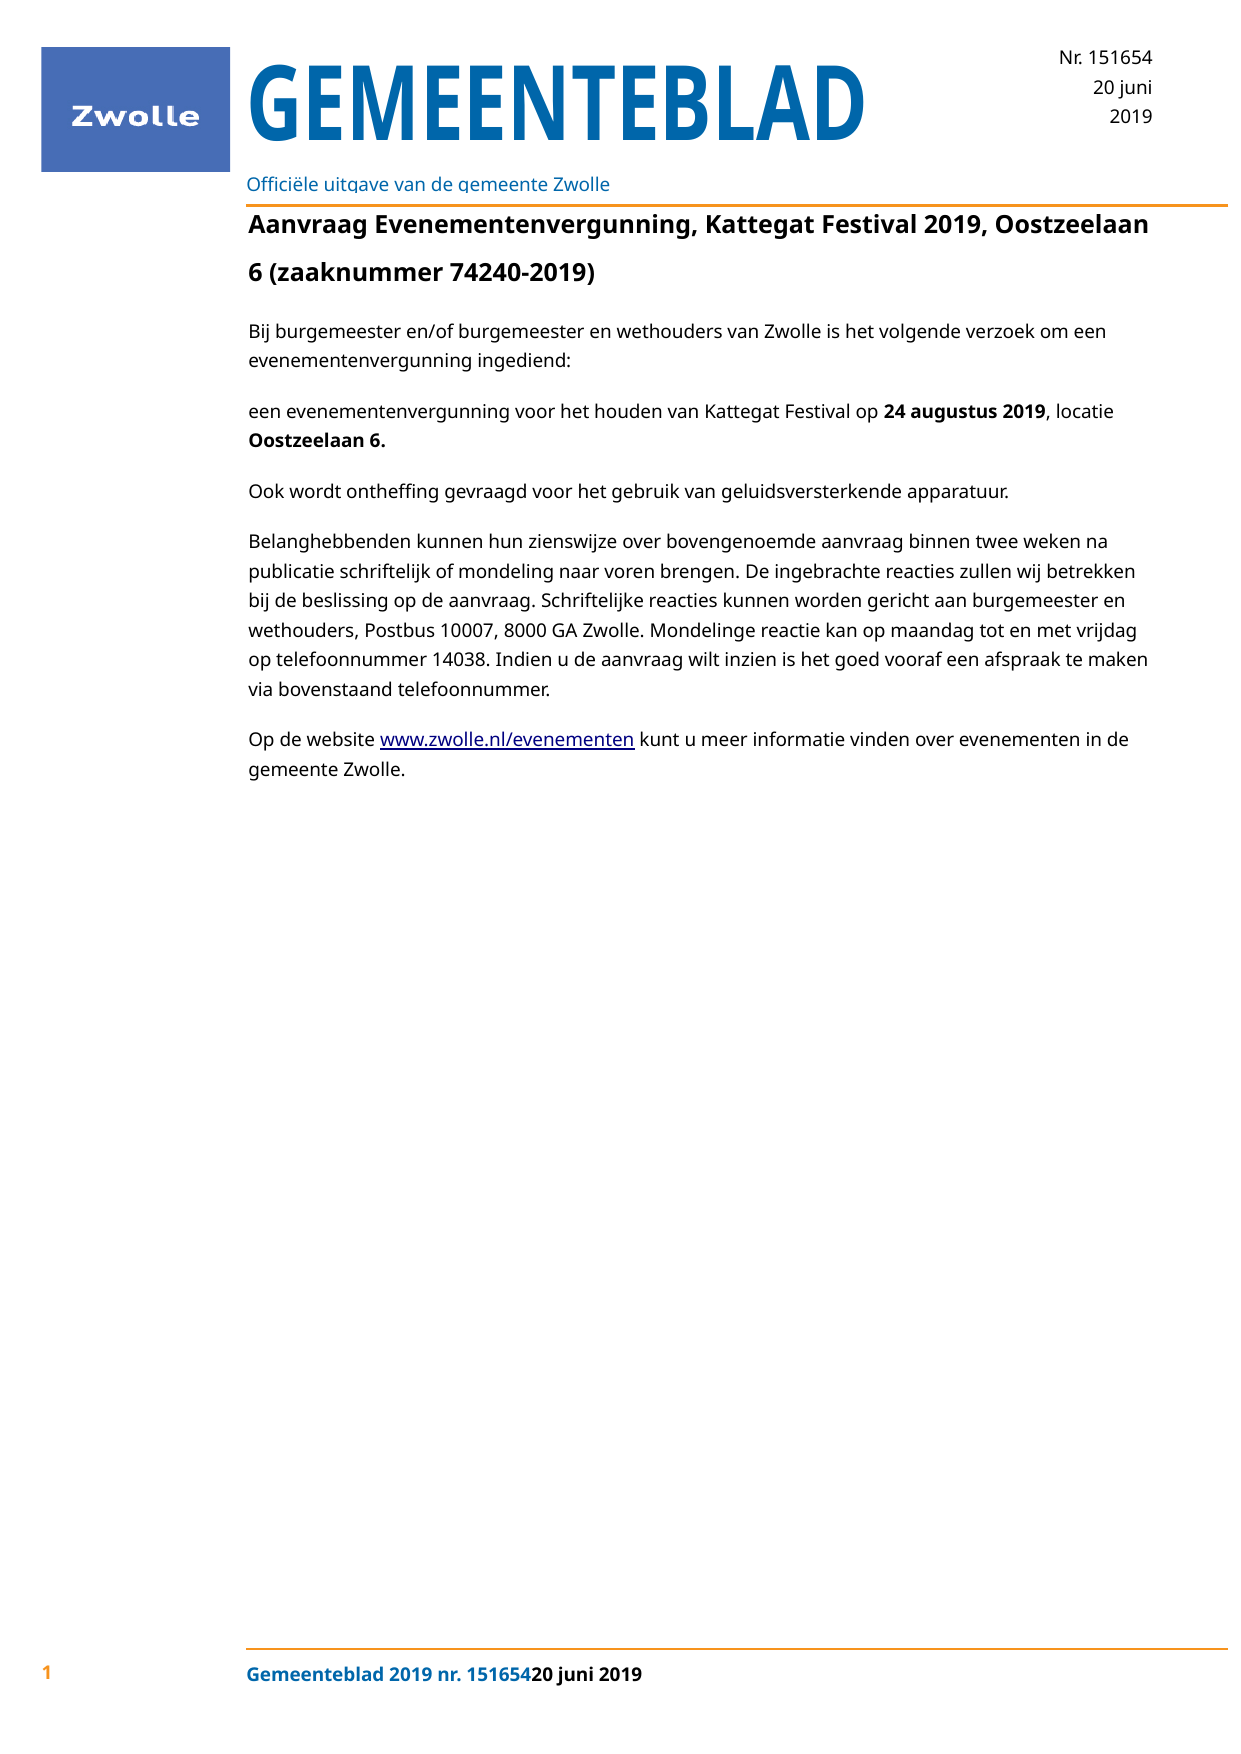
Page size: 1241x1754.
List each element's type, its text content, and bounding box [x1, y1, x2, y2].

text een evenementenvergunning voor het houden van Kattegat Festival op 24 augustus 2019, locatie Oostzeelaan 6. [248, 398, 1152, 453]
text Bij burgemeester en/of burgemeester en wethouders van Zwolle is het volgende verzoek om een evenementenvergunning ingediend: [248, 318, 1152, 373]
text Ook wordt ontheffing gevraagd voor het gebruik van geluidsversterkende apparatuur. [248, 478, 1152, 504]
text Belanghebbenden kunnen hun zienswijze over bovengenoemde aanvraag binnen twee weken na publicatie schriftelijk of mondeling naar voren brengen. De ingebrachte reacties zullen wij betrekken bij de beslissing op de aanvraag. Schriftelijke reacties kunnen worden gericht aan burgemeester en wethouders, Postbus 10007, 8000 GA Zwolle. Mondelinge reactie kan op maandag tot en met vrijdag op telefoonnummer 14038. Indien u de aanvraag wilt inzien is het goed vooraf een afspraak te maken via bovenstaand telefoonnummer. [248, 528, 1152, 702]
picture [41, 47, 231, 172]
text Aanvraag Evenementenvergunning, Kattegat Festival 2019, Oostzeelaan 6 (zaaknummer 74240-2019) [248, 207, 1152, 288]
text Op de website www.zwolle.nl/evenementen kunt u meer informatie vinden over evenementen in de gemeente Zwolle. [248, 727, 1152, 782]
